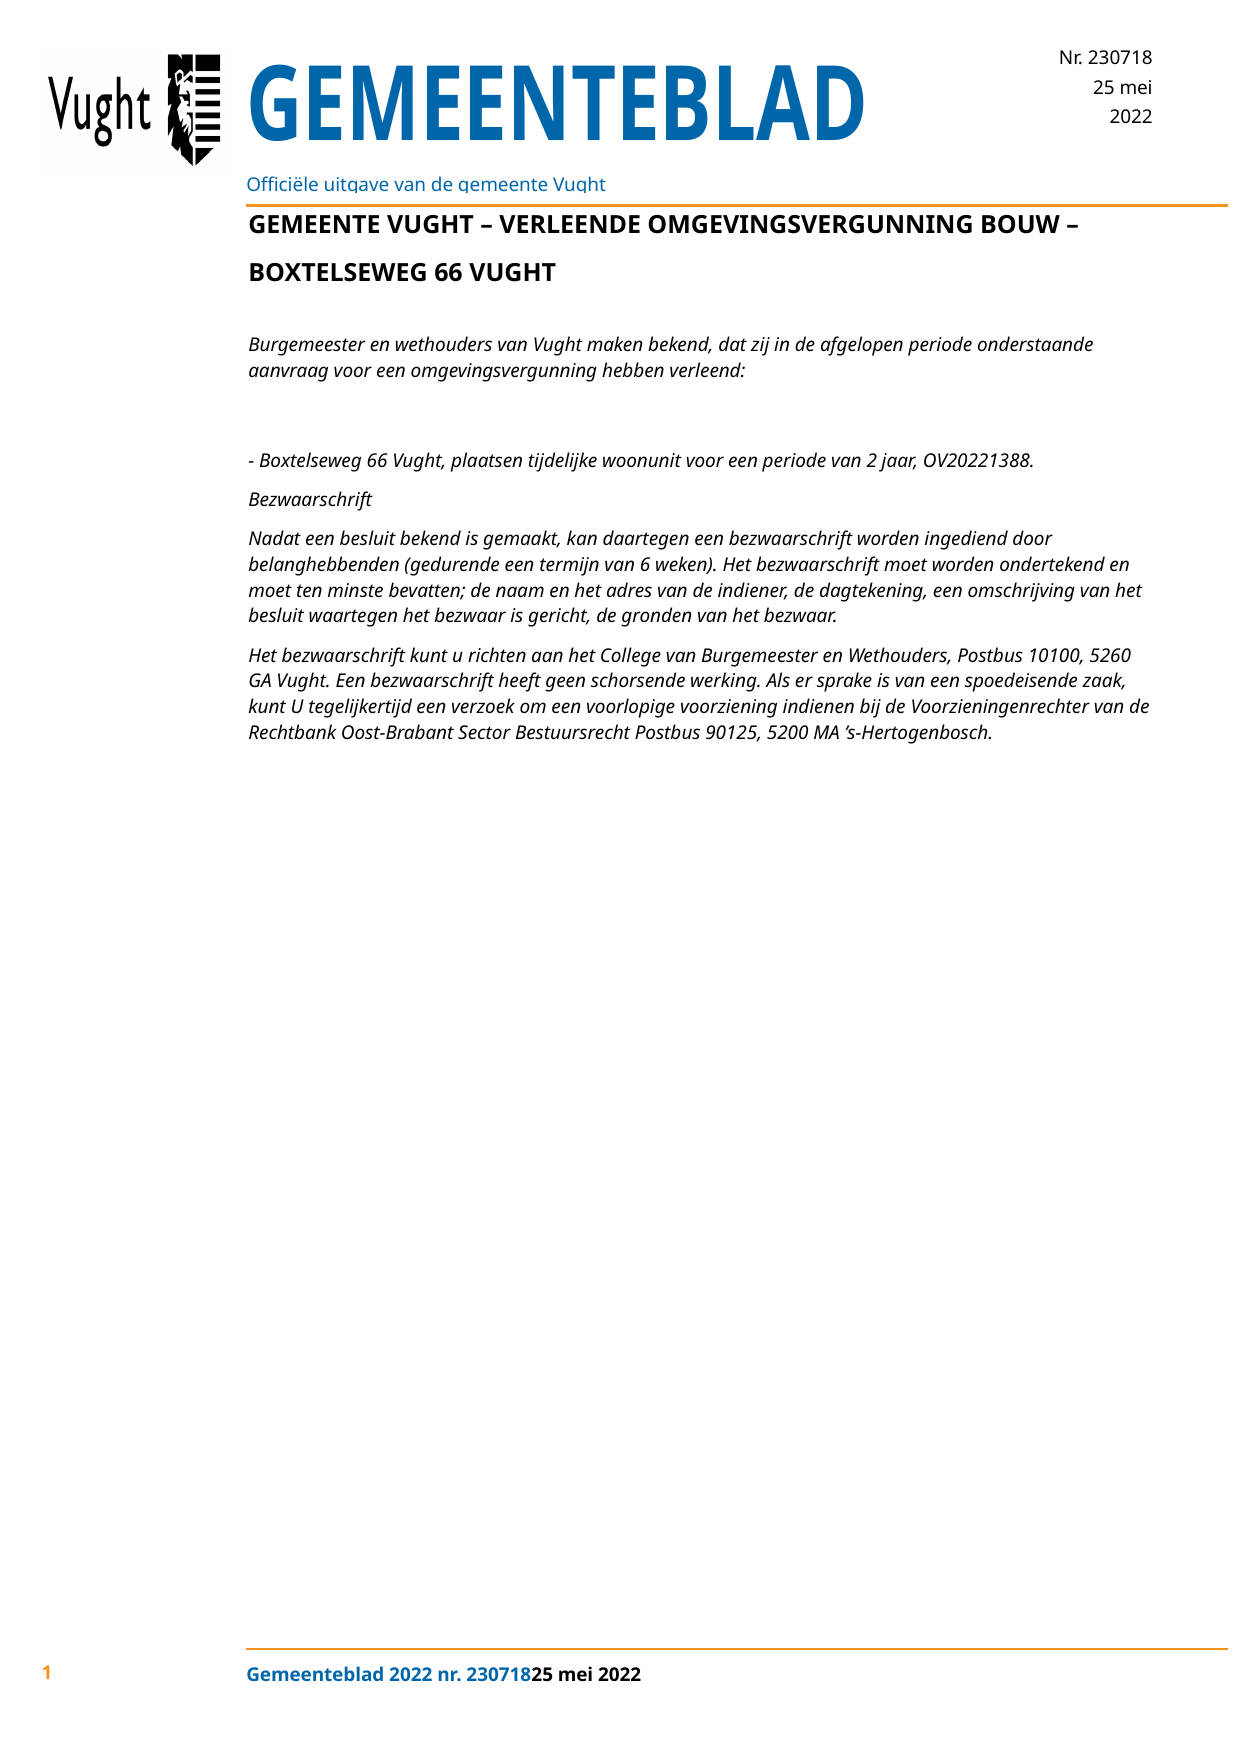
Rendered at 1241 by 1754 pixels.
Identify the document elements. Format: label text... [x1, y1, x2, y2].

text GEMEENTE VUGHT – VERLEENDE OMGEVINGSVERGUNNING BOUW –BOXTELSEWEG 66 VUGHT [248, 207, 1152, 288]
picture [41, 47, 231, 172]
text - Boxtelseweg 66 Vught, plaatsen tijdelijke woonunit voor een periode van 2 jaar, OV20221388. [248, 447, 1152, 473]
text Bezwaarschrift [248, 486, 1152, 512]
text Nadat een besluit bekend is gemaakt, kan daartegen een bezwaarschrift worden ingediend door belanghebbenden (gedurende een termijn van 6 weken). Het bezwaarschrift moet worden ondertekend en moet ten minste bevatten; de naam en het adres van de indiener, de dagtekening, een omschrijving van het besluit waartegen het bezwaar is gericht, de gronden van het bezwaar. [248, 525, 1152, 628]
text Het bezwaarschrift kunt u richten aan het College van Burgemeester en Wethouders, Postbus 10100, 5260 GA Vught. Een bezwaarschrift heeft geen schorsende werking. Als er sprake is van een spoedeisende zaak, kunt U tegelijkertijd een verzoek om een voorlopige voorziening indienen bij de Voorzieningenrechter van de Rechtbank Oost-Brabant Sector Bestuursrecht Postbus 90125, 5200 MA ’s-Hertogenbosch. [248, 642, 1152, 745]
text Burgemeester en wethouders van Vught maken bekend, dat zij in de afgelopen periode onderstaande aanvraag voor een omgevingsvergunning hebben verleend: [248, 331, 1152, 383]
